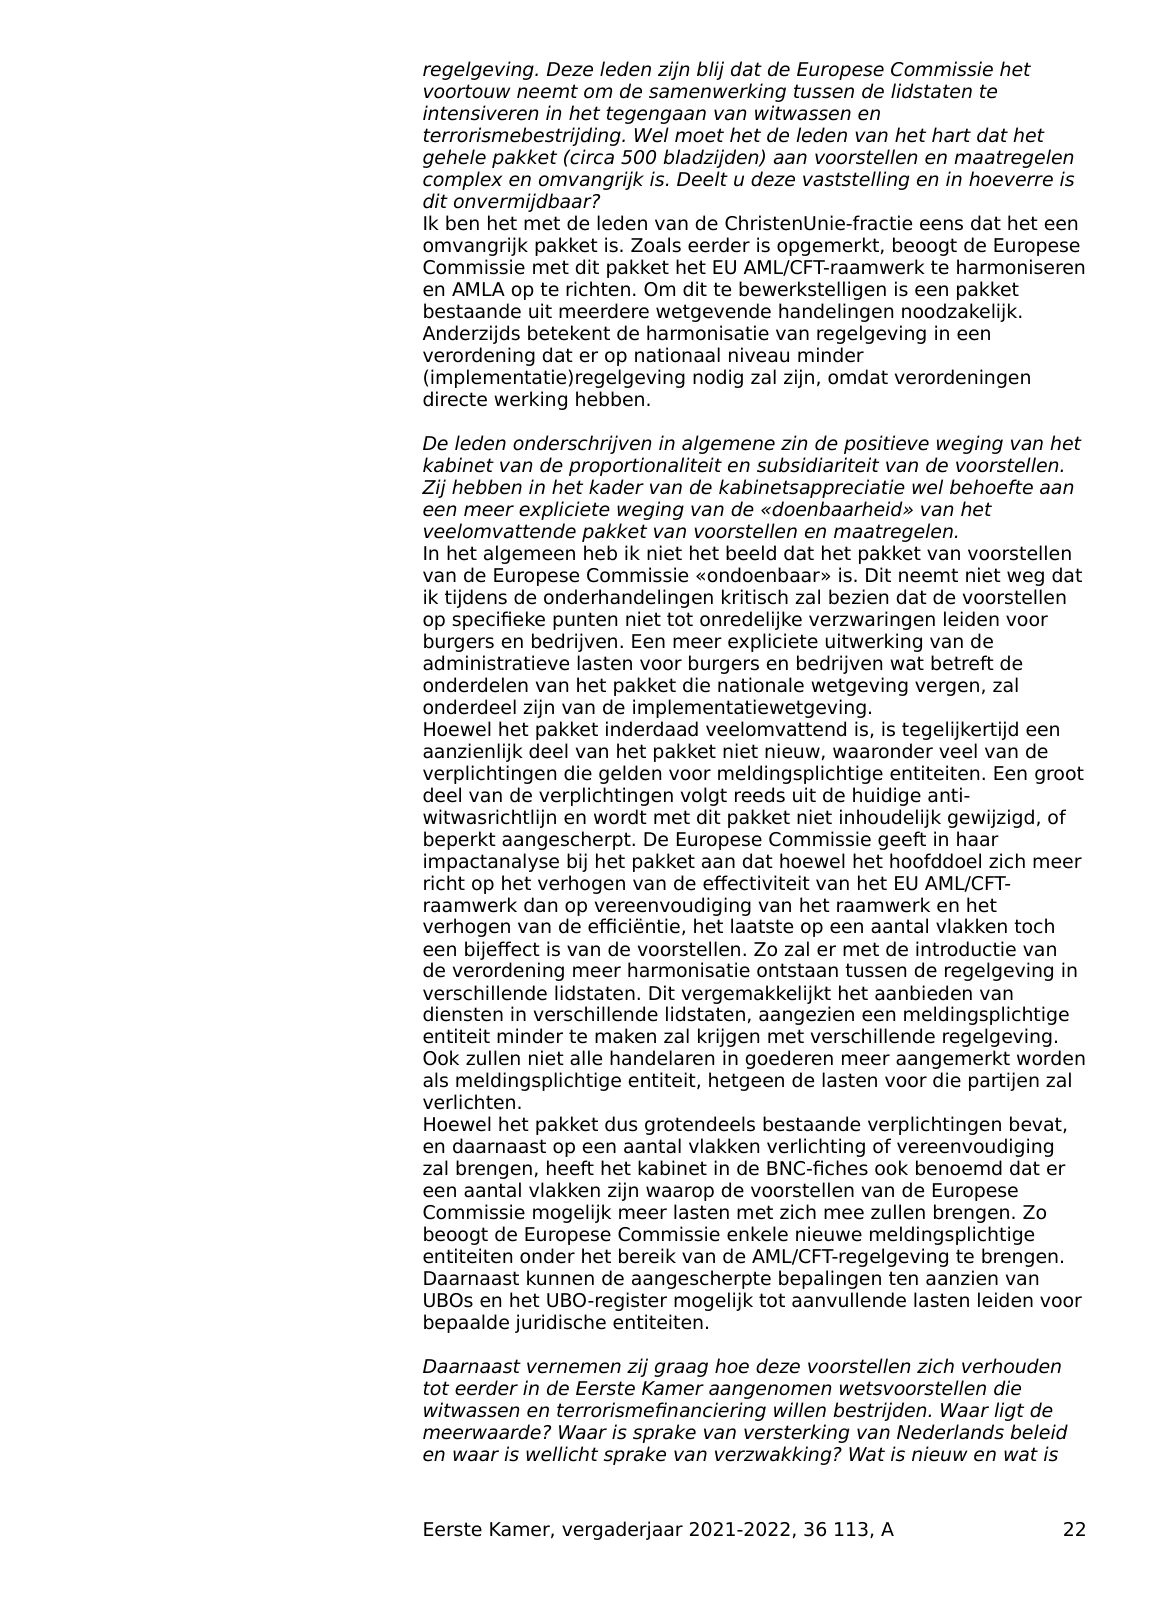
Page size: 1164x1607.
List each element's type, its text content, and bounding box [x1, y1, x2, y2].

text Hoewel het pakket inderdaad veelomvattend is, is tegelijkertijd een aanzienlijk deel van het pakket niet nieuw, waaronder veel van de verplichtingen die gelden voor meldingsplichtige entiteiten. Een groot deel van de verplichtingen volgt reeds uit de huidige anti-witwasrichtlijn en wordt met dit pakket niet inhoudelijk gewijzigd, of beperkt aangescherpt. De Europese Commissie geeft in haar impactanalyse bij het pakket aan dat hoewel het hoofddoel zich meer richt op het verhogen van de effectiviteit van het EU AML/CFT-raamwerk dan op vereenvoudiging van het raamwerk en het verhogen van de efficiëntie, het laatste op een aantal vlakken toch een bijeffect is van de voorstellen. Zo zal er met de introductie van de verordening meer harmonisatie ontstaan tussen de regelgeving in verschillende lidstaten. Dit vergemakkelijkt het aanbieden van diensten in verschillende lidstaten, aangezien een meldingsplichtige entiteit minder te maken zal krijgen met verschillende regelgeving. Ook zullen niet alle handelaren in goederen meer aangemerkt worden als meldingsplichtige entiteit, hetgeen de lasten voor die partijen zal verlichten. [422, 719, 1087, 1114]
text Ik ben het met de leden van de ChristenUnie-fractie eens dat het een omvangrijk pakket is. Zoals eerder is opgemerkt, beoogt de Europese Commissie met dit pakket het EU AML/CFT-raamwerk te harmoniseren en AMLA op te richten. Om dit te bewerkstelligen is een pakket bestaande uit meerdere wetgevende handelingen noodzakelijk. Anderzijds betekent de harmonisatie van regelgeving in een verordening dat er op nationaal niveau minder (implementatie)regelgeving nodig zal zijn, omdat verordeningen directe werking hebben. [422, 213, 1087, 411]
text regelgeving. Deze leden zijn blij dat de Europese Commissie het voortouw neemt om de samenwerking tussen de lidstaten te intensiveren in het tegengaan van witwassen en terrorismebestrijding. Wel moet het de leden van het hart dat het gehele pakket (circa 500 bladzijden) aan voorstellen en maatregelen complex en omvangrijk is. Deelt u deze vaststelling en in hoeverre is dit onvermijdbaar? [422, 59, 1087, 213]
text Daarnaast vernemen zij graag hoe deze voorstellen zich verhouden tot eerder in de Eerste Kamer aangenomen wetsvoorstellen die witwassen en terrorismefinanciering willen bestrijden. Waar ligt de meerwaarde? Waar is sprake van versterking van Nederlands beleid en waar is wellicht sprake van verzwakking? Wat is nieuw en wat is [422, 1356, 1087, 1466]
text In het algemeen heb ik niet het beeld dat het pakket van voorstellen van de Europese Commissie «ondoenbaar» is. Dit neemt niet weg dat ik tijdens de onderhandelingen kritisch zal bezien dat de voorstellen op specifieke punten niet tot onredelijke verzwaringen leiden voor burgers en bedrijven. Een meer expliciete uitwerking van de administratieve lasten voor burgers en bedrijven wat betreft de onderdelen van het pakket die nationale wetgeving vergen, zal onderdeel zijn van de implementatiewetgeving. [422, 543, 1087, 719]
text Hoewel het pakket dus grotendeels bestaande verplichtingen bevat, en daarnaast op een aantal vlakken verlichting of vereenvoudiging zal brengen, heeft het kabinet in de BNC-fiches ook benoemd dat er een aantal vlakken zijn waarop de voorstellen van de Europese Commissie mogelijk meer lasten met zich mee zullen brengen. Zo beoogt de Europese Commissie enkele nieuwe meldingsplichtige entiteiten onder het bereik van de AML/CFT-regelgeving te brengen. Daarnaast kunnen de aangescherpte bepalingen ten aanzien van UBOs en het UBO-register mogelijk tot aanvullende lasten leiden voor bepaalde juridische entiteiten. [422, 1114, 1087, 1334]
text De leden onderschrijven in algemene zin de positieve weging van het kabinet van de proportionaliteit en subsidiariteit van de voorstellen. Zij hebben in het kader van de kabinetsappreciatie wel behoefte aan een meer expliciete weging van de «doenbaarheid» van het veelomvattende pakket van voorstellen en maatregelen. [422, 433, 1087, 543]
